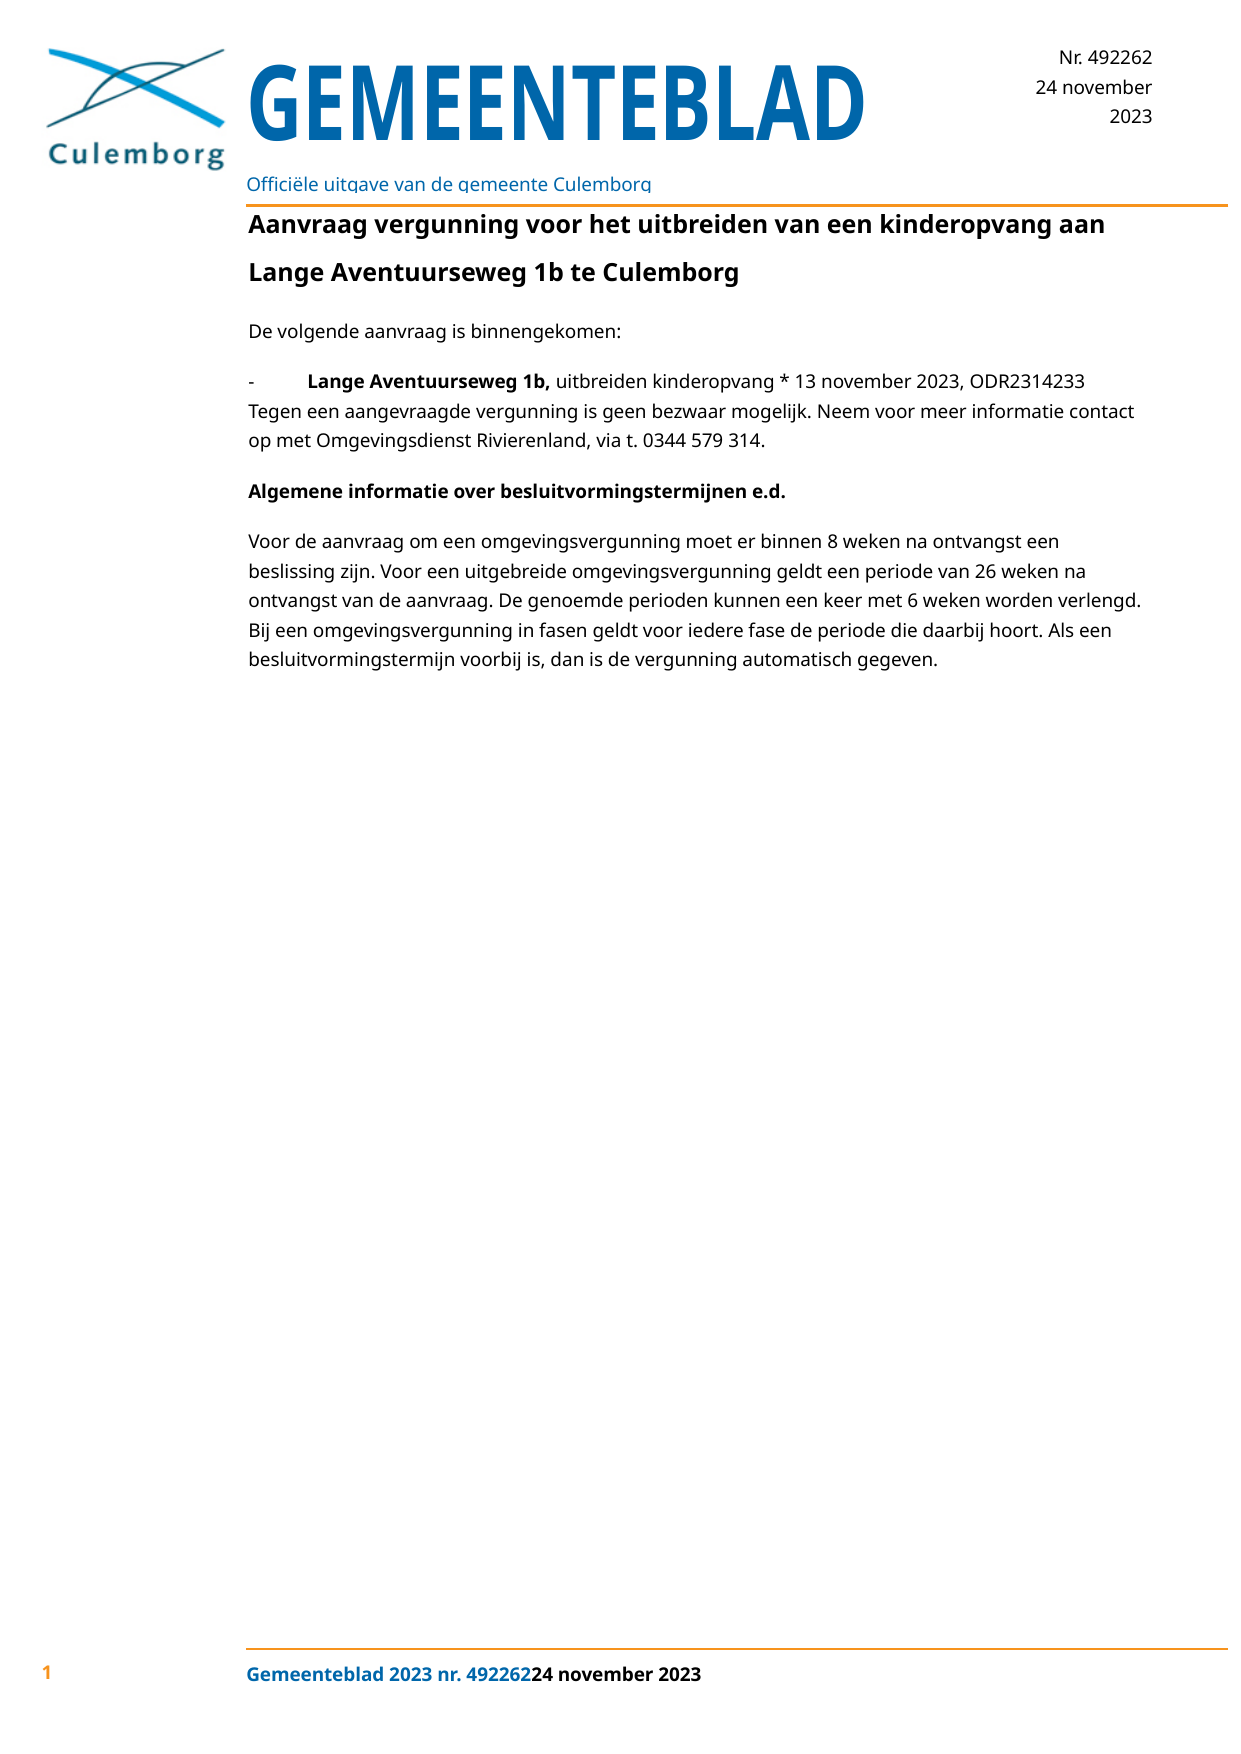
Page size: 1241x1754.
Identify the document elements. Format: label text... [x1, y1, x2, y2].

text Tegen een aangevraagde vergunning is geen bezwaar mogelijk. Neem voor meer informatie contact op met Omgevingsdienst Rivierenland, via t. 0344 579 314. [248, 398, 1152, 453]
text De volgende aanvraag is binnengekomen: [248, 318, 1152, 344]
text Algemene informatie over besluitvormingstermijnen e.d. [248, 478, 1152, 504]
text Voor de aanvraag om een omgevingsvergunning moet er binnen 8 weken na ontvangst een beslissing zijn. Voor een uitgebreide omgevingsvergunning geldt een periode van 26 weken na ontvangst van de aanvraag. De genoemde perioden kunnen een keer met 6 weken worden verlengd. Bij een omgevingsvergunning in fasen geldt voor iedere fase de periode die daarbij hoort. Als een besluitvormingstermijn voorbij is, dan is de vergunning automatisch gegeven. [248, 528, 1152, 672]
picture [41, 47, 231, 172]
text Aanvraag vergunning voor het uitbreiden van een kinderopvang aan Lange Aventuurseweg 1b te Culemborg [248, 207, 1152, 288]
list Lange Aventuurseweg 1b, uitbreiden kinderopvang * 13 november 2023, ODR2314233 [248, 368, 1152, 394]
